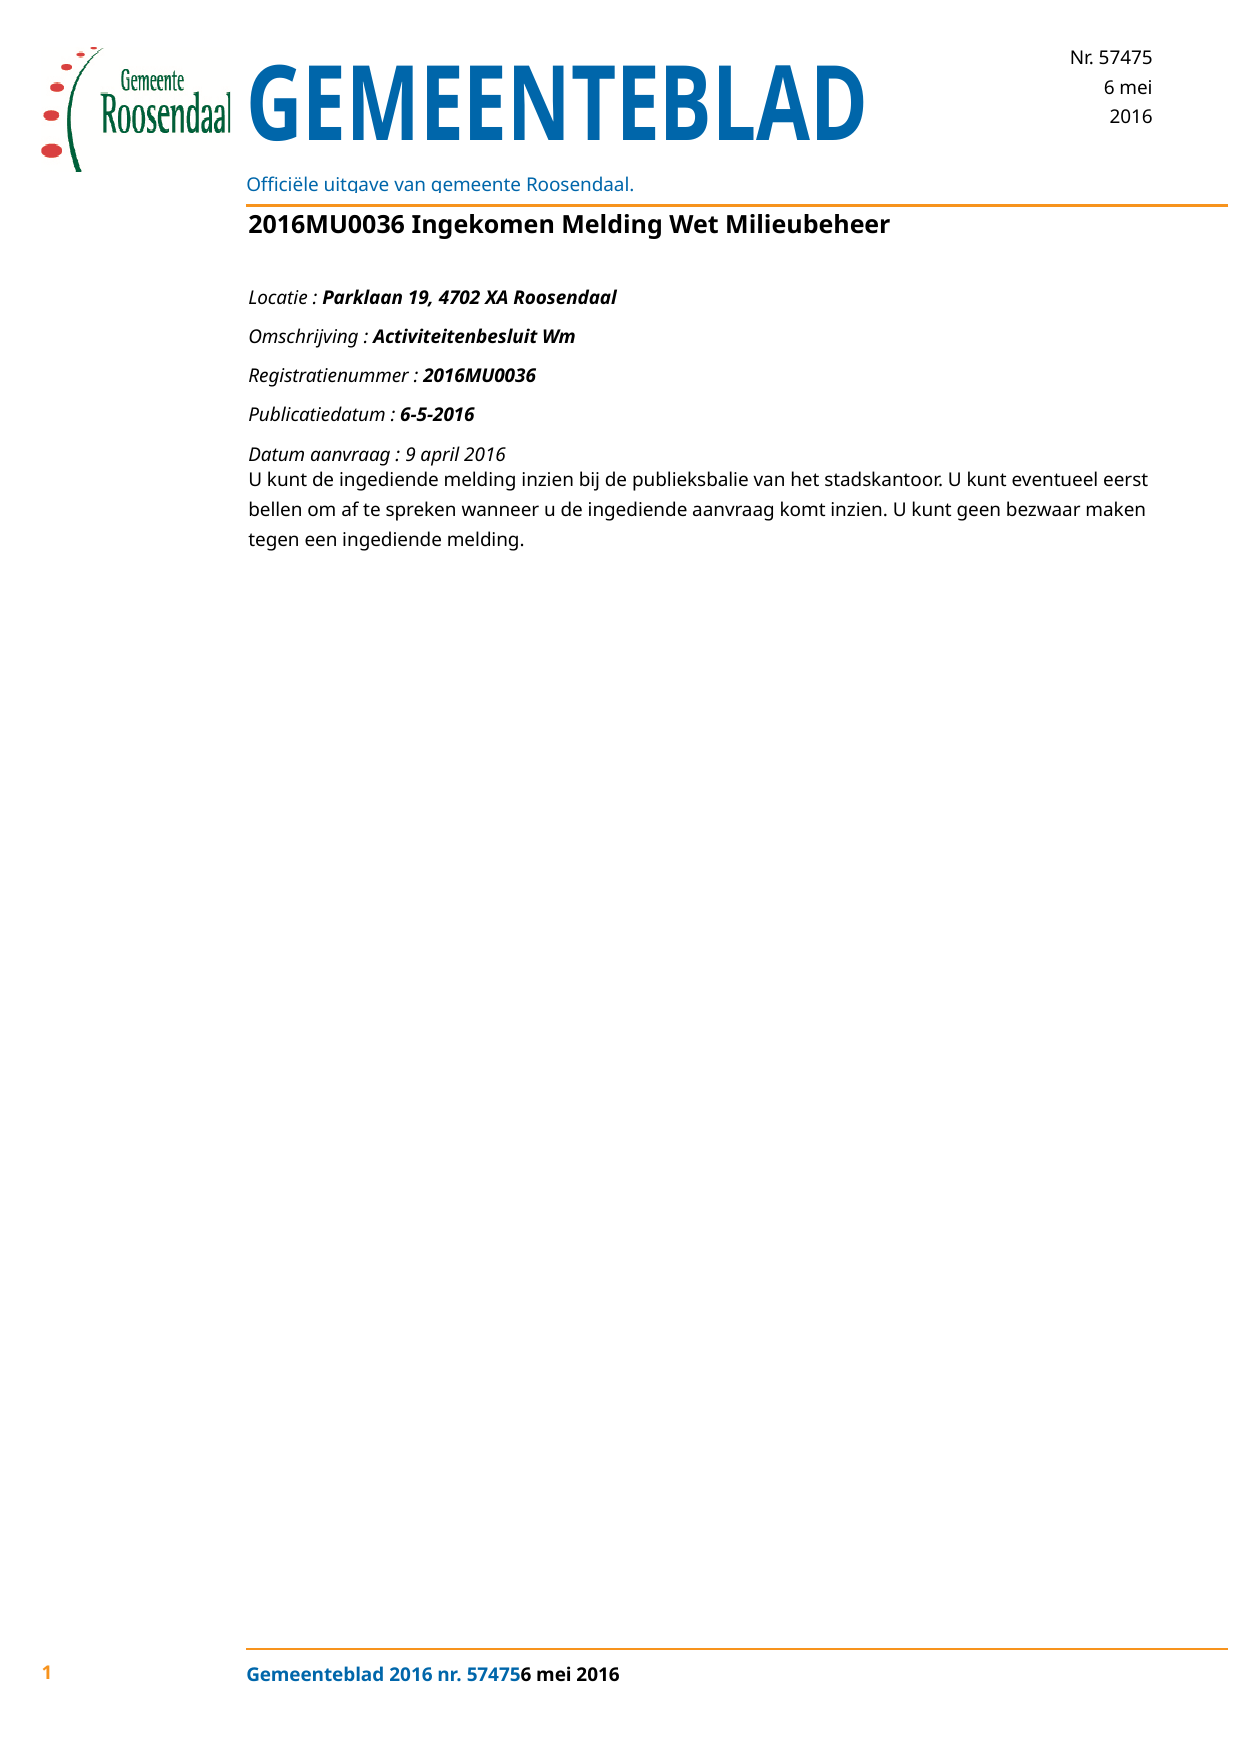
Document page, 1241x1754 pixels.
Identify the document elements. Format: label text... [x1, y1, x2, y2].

picture [41, 47, 231, 172]
text Omschrijving : Activiteitenbesluit Wm [248, 323, 1152, 349]
text Registratienummer : 2016MU0036 [248, 362, 1152, 388]
text Publicatiedatum : 6-5-2016 [248, 402, 1152, 427]
text Locatie : Parklaan 19, 4702 XA Roosendaal [248, 284, 1152, 309]
text U kunt de ingediende melding inzien bij de publieksbalie van het stadskantoor. U kunt eventueel eerst bellen om af te spreken wanneer u de ingediende aanvraag komt inzien. U kunt geen bezwaar maken tegen een ingediende melding. [248, 467, 1152, 552]
text Datum aanvraag : 9 april 2016 [248, 441, 1152, 467]
text 2016MU0036 Ingekomen Melding Wet Milieubeheer [248, 207, 1152, 241]
